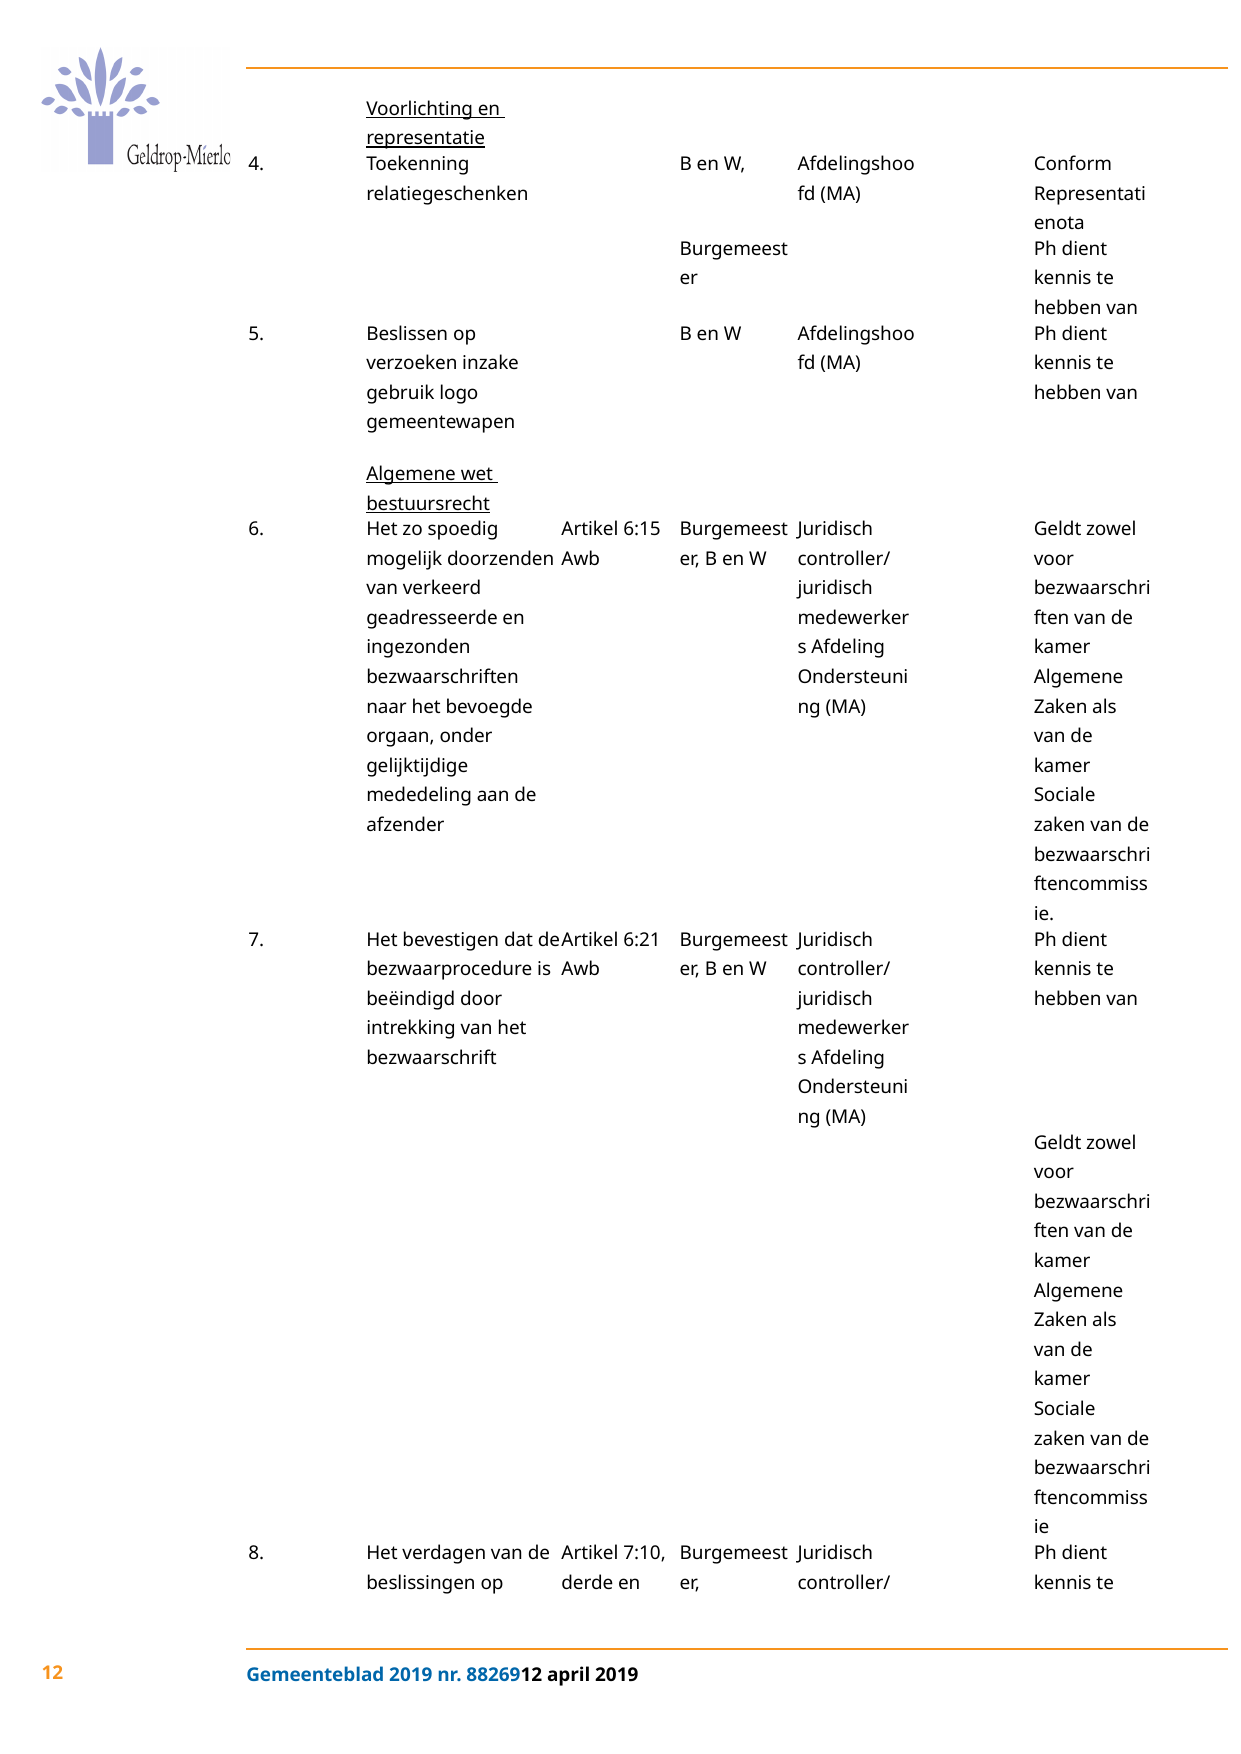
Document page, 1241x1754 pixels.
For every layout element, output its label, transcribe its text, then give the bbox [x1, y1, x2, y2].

table_cell Juridisch controller/ juridisch medewerkers Afdeling Ondersteuning (MA) [797, 515, 915, 926]
table_cell [366, 235, 561, 320]
table_cell 6. [248, 515, 366, 926]
table_cell Algemene wet bestuursrecht [366, 460, 561, 515]
table_cell 4. [248, 150, 366, 235]
table_cell [679, 460, 797, 515]
table_cell [915, 320, 1033, 434]
table_cell B en W [679, 320, 797, 434]
table_cell [561, 235, 679, 320]
table_cell [915, 1539, 1033, 1594]
table_cell [248, 235, 366, 320]
table_cell [679, 1129, 797, 1539]
table_cell Het verdagen van de beslissingen op [366, 1539, 561, 1594]
table_cell B en W, [679, 150, 797, 235]
table_cell Beslissen op verzoeken inzake gebruik logo gemeentewapen [366, 320, 561, 434]
table_cell [797, 235, 915, 320]
table_cell [915, 515, 1033, 926]
table_cell [561, 150, 679, 235]
table_cell Afdelingshoofd (MA) [797, 150, 915, 235]
table_cell [561, 1129, 679, 1539]
table_cell Artikel 6:15 Awb [561, 515, 679, 926]
table_cell Ph dient kennis te hebben van [1034, 235, 1152, 320]
table_cell Conform Representatienota [1034, 150, 1152, 235]
table_cell [1034, 434, 1152, 460]
table_cell [915, 95, 1033, 150]
table_cell Artikel 6:21 Awb [561, 926, 679, 1129]
table_cell [915, 434, 1033, 460]
table_cell 7. [248, 926, 366, 1129]
table_cell [679, 95, 797, 150]
table_cell Burgemeester, [679, 1539, 797, 1594]
table_cell Voorlichting en representatie [366, 95, 561, 150]
table_cell Geldt zowel voor bezwaarschriften van de kamer Algemene Zaken als van de kamer Sociale zaken van de bezwaarschriftencommissie. [1034, 515, 1152, 926]
table_cell [366, 434, 561, 460]
table_cell Artikel 7:10, derde en [561, 1539, 679, 1594]
table_cell [366, 1129, 561, 1539]
table_cell Burgemeester [679, 235, 797, 320]
table_cell [248, 95, 366, 150]
table_cell [561, 460, 679, 515]
table_cell [679, 434, 797, 460]
table_cell [797, 95, 915, 150]
table_cell Juridisch controller/ juridisch medewerkers Afdeling Ondersteuning (MA) [797, 926, 915, 1129]
table_cell [915, 1129, 1033, 1539]
table_cell Afdelingshoofd (MA) [797, 320, 915, 434]
table_cell [797, 434, 915, 460]
table_cell Burgemeester, B en W [679, 515, 797, 926]
table_cell Het zo spoedig mogelijk doorzenden van verkeerd geadresseerde en ingezonden bezwaarschriften naar het bevoegde orgaan, onder gelijktijdige mededeling aan de afzender [366, 515, 561, 926]
table_cell [561, 434, 679, 460]
table_cell [797, 460, 915, 515]
table_cell [1034, 95, 1152, 150]
table_cell Juridisch controller/ [797, 1539, 915, 1594]
table_cell 5. [248, 320, 366, 434]
table_cell [248, 1129, 366, 1539]
table_cell [561, 95, 679, 150]
table_cell 8. [248, 1539, 366, 1594]
table_cell [1034, 460, 1152, 515]
table_cell Ph dient kennis te hebben van [1034, 926, 1152, 1129]
table_cell [797, 1129, 915, 1539]
table_cell Het bevestigen dat de bezwaarprocedure is beëindigd door intrekking van het bezwaarschrift [366, 926, 561, 1129]
table_cell Ph dient kennis te [1034, 1539, 1152, 1594]
table_cell [915, 926, 1033, 1129]
table_cell Ph dient kennis te hebben van [1034, 320, 1152, 434]
table_cell Burgemeester, B en W [679, 926, 797, 1129]
table_cell [248, 460, 366, 515]
table_cell [915, 150, 1033, 235]
table_cell [561, 320, 679, 434]
table_cell [248, 434, 366, 460]
table_cell [915, 235, 1033, 320]
table_cell Geldt zowel voor bezwaarschriften van de kamer Algemene Zaken als van de kamer Sociale zaken van de bezwaarschriftencommissie [1034, 1129, 1152, 1539]
table_cell [915, 460, 1033, 515]
table_cell Toekenning relatiegeschenken [366, 150, 561, 235]
picture [41, 47, 231, 172]
